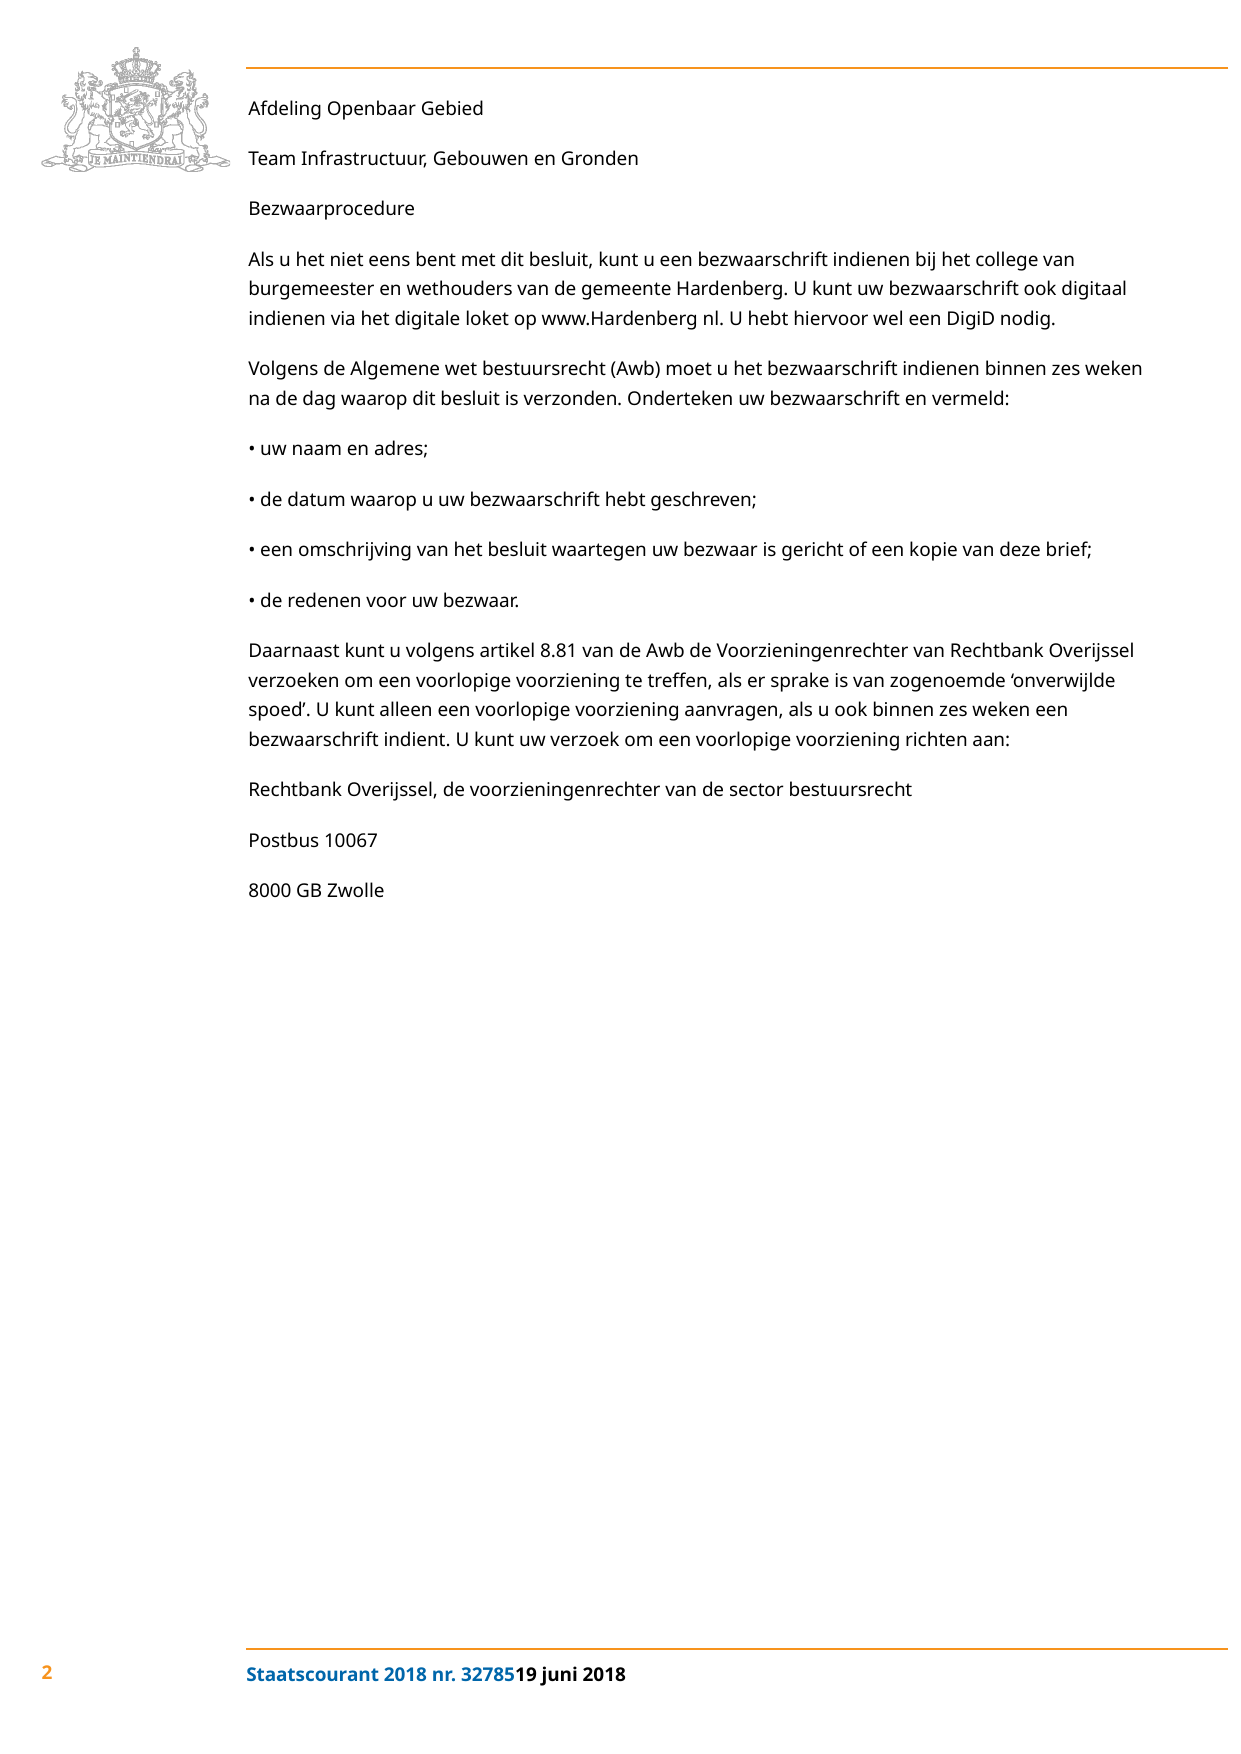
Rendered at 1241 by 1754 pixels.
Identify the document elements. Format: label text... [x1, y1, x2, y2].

text • uw naam en adres; [248, 436, 1152, 461]
text Team Infrastructuur, Gebouwen en Gronden [248, 145, 1152, 171]
text 8000 GB Zwolle [248, 877, 1152, 903]
text • de redenen voor uw bezwaar. [248, 587, 1152, 613]
text Postbus 10067 [248, 827, 1152, 853]
text Volgens de Algemene wet bestuursrecht (Awb) moet u het bezwaarschrift indienen binnen zes weken na de dag waarop dit besluit is verzonden. Onderteken uw bezwaarschrift en vermeld: [248, 356, 1152, 411]
text • de datum waarop u uw bezwaarschrift hebt geschreven; [248, 486, 1152, 512]
text • een omschrijving van het besluit waartegen uw bezwaar is gericht of een kopie van deze brief; [248, 536, 1152, 562]
text Als u het niet eens bent met dit besluit, kunt u een bezwaarschrift indienen bij het college van burgemeester en wethouders van de gemeente Hardenberg. U kunt uw bezwaarschrift ook digitaal indienen via het digitale loket op www.Hardenberg nl. U hebt hiervoor wel een DigiD nodig. [248, 246, 1152, 331]
text Daarnaast kunt u volgens artikel 8.81 van de Awb de Voorzieningenrechter van Rechtbank Overijssel verzoeken om een voorlopige voorziening te treffen, als er sprake is van zogenoemde ‘onverwijlde spoed’. U kunt alleen een voorlopige voorziening aanvragen, als u ook binnen zes weken een bezwaarschrift indient. U kunt uw verzoek om een voorlopige voorziening richten aan: [248, 637, 1152, 752]
picture [41, 47, 231, 172]
text Rechtbank Overijssel, de voorzieningenrechter van de sector bestuursrecht [248, 776, 1152, 802]
text Afdeling Openbaar Gebied [248, 95, 1152, 121]
text Bezwaarprocedure [248, 196, 1152, 221]
